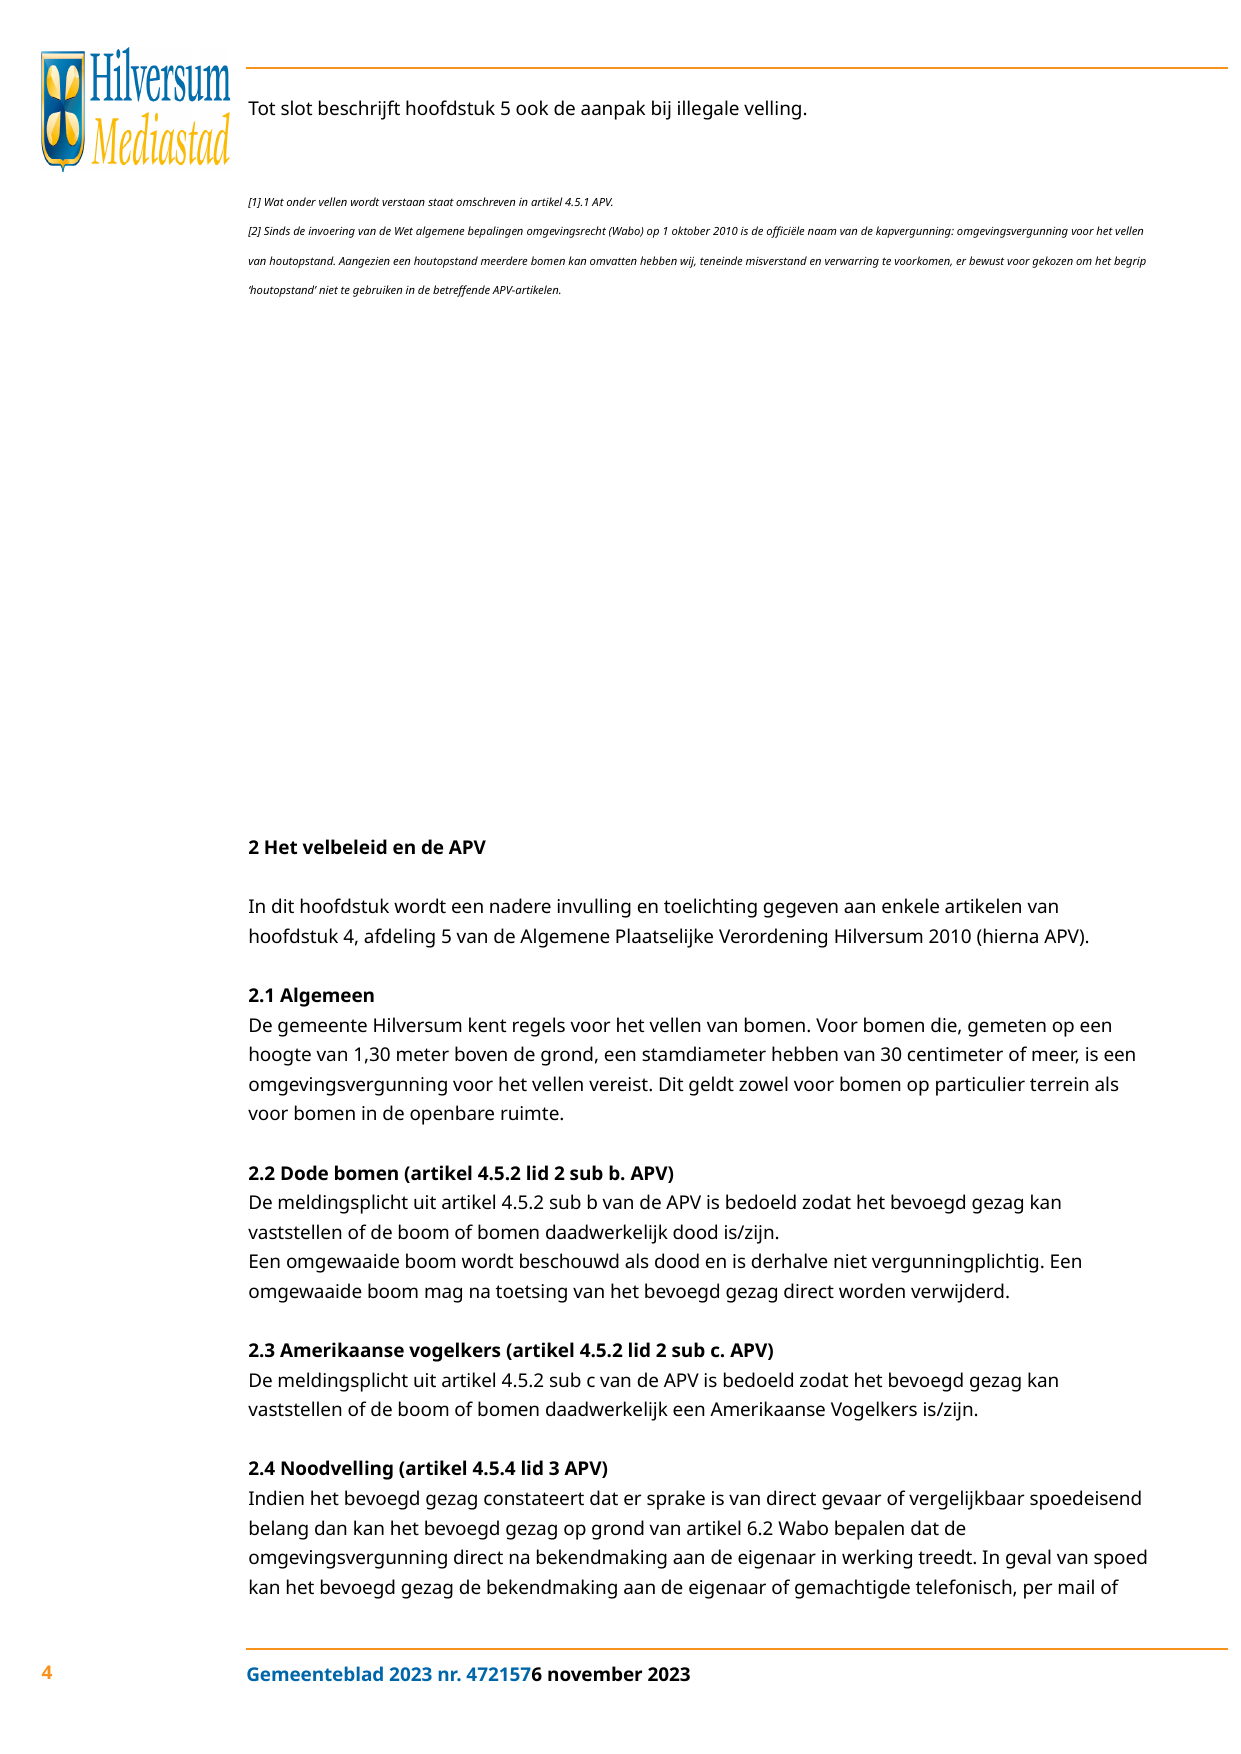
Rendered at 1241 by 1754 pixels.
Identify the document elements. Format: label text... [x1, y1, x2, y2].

text In dit hoofdstuk wordt een nadere invulling en toelichting gegeven aan enkele artikelen van hoofdstuk 4, afdeling 5 van de Algemene Plaatselijke Verordening Hilversum 2010 (hierna APV). [248, 893, 1152, 949]
text De meldingsplicht uit artikel 4.5.2 sub b van de APV is bedoeld zodat het bevoegd gezag kan vaststellen of de boom of bomen daadwerkelijk dood is/zijn. [248, 1189, 1152, 1245]
text 2.2 Dode bomen (artikel 4.5.2 lid 2 sub b. APV) [248, 1160, 1152, 1186]
text [2] Sinds de invoering van de Wet algemene bepalingen omgevingsrecht (Wabo) op 1 oktober 2010 is de officiële naam van de kapvergunning: omgevingsvergunning voor het vellen van houtopstand. Aangezien een houtopstand meerdere bomen kan omvatten hebben wij, teneinde misverstand en verwarring te voorkomen, er bewust voor gekozen om het begrip ‘houtopstand’ niet te gebruiken in de betreffende APV-artikelen. [248, 213, 1152, 298]
text 2.4 Noodvelling (artikel 4.5.4 lid 3 APV) [248, 1456, 1152, 1481]
text Een omgewaaide boom wordt beschouwd als dood en is derhalve niet vergunningplichtig. Een omgewaaide boom mag na toetsing van het bevoegd gezag direct worden verwijderd. [248, 1248, 1152, 1304]
text De meldingsplicht uit artikel 4.5.2 sub c van de APV is bedoeld zodat het bevoegd gezag kan vaststellen of de boom of bomen daadwerkelijk een Amerikaanse Vogelkers is/zijn. [248, 1367, 1152, 1422]
text [1] Wat onder vellen wordt verstaan staat omschreven in artikel 4.5.1 APV. [248, 183, 1152, 209]
text De gemeente Hilversum kent regels voor het vellen van bomen. Voor bomen die, gemeten op een hoogte van 1,30 meter boven de grond, een stamdiameter hebben van 30 centimeter of meer, is een omgevingsvergunning voor het vellen vereist. Dit geldt zowel voor bomen op particulier terrein als voor bomen in de openbare ruimte. [248, 1012, 1152, 1126]
text 2.3 Amerikaanse vogelkers (artikel 4.5.2 lid 2 sub c. APV) [248, 1337, 1152, 1363]
text 2.1 Algemeen [248, 982, 1152, 1008]
picture [41, 47, 231, 172]
text Indien het bevoegd gezag constateert dat er sprake is van direct gevaar of vergelijkbaar spoedeisend belang dan kan het bevoegd gezag op grond van artikel 6.2 Wabo bepalen dat de omgevingsvergunning direct na bekendmaking aan de eigenaar in werking treedt. In geval van spoed kan het bevoegd gezag de bekendmaking aan de eigenaar of gemachtigde telefonisch, per mail of [248, 1485, 1152, 1600]
text 2 Het velbeleid en de APV [248, 834, 1152, 860]
text Tot slot beschrijft hoofdstuk 5 ook de aanpak bij illegale velling. [248, 95, 1152, 121]
